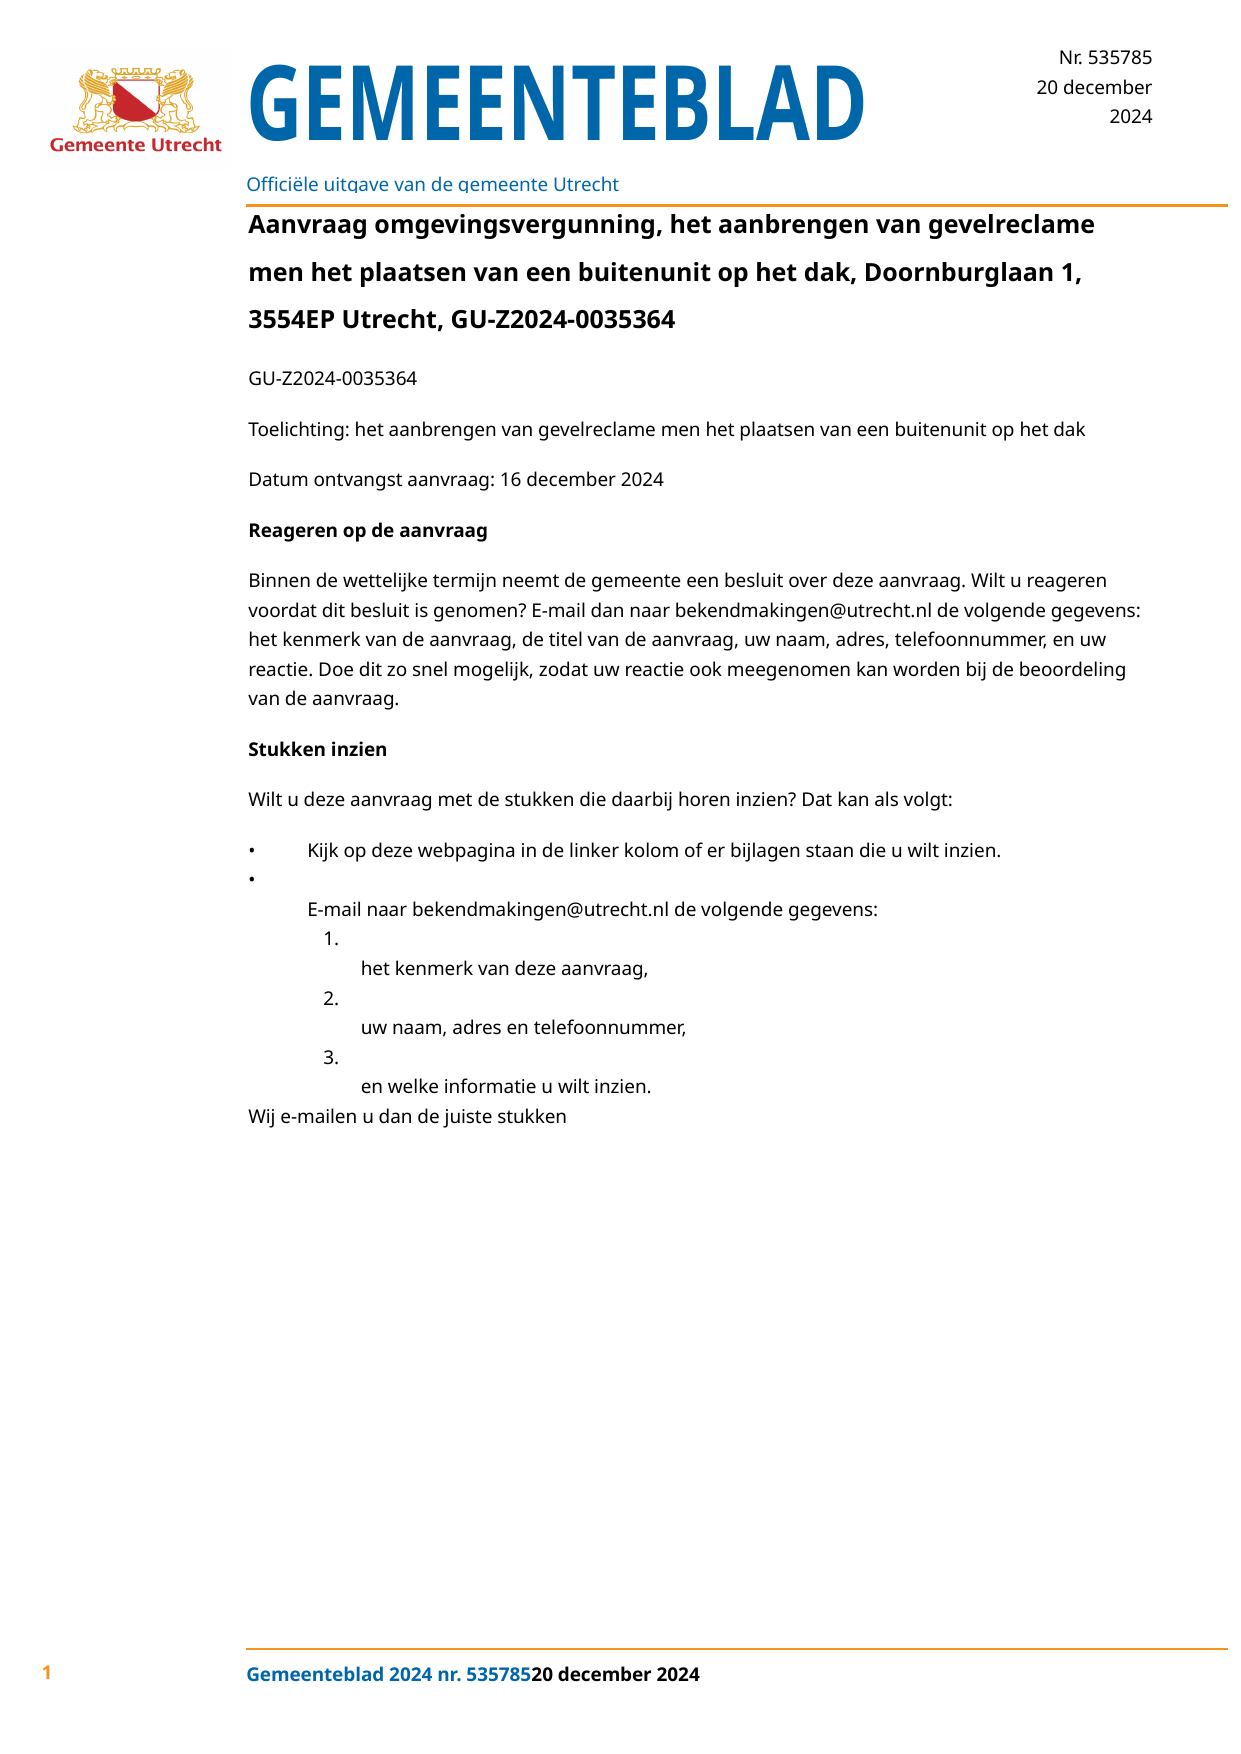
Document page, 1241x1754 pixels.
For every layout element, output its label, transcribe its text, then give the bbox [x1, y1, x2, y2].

text Datum ontvangst aanvraag: 16 december 2024 [248, 466, 1152, 492]
list het kenmerk van deze aanvraag, [323, 955, 1152, 981]
text Aanvraag omgevingsvergunning, het aanbrengen van gevelreclame men het plaatsen van een buitenunit op het dak, Doornburglaan 1, 3554EP Utrecht, GU-Z2024-0035364 [248, 207, 1152, 336]
text Reageren op de aanvraag [248, 517, 1152, 542]
picture [41, 47, 231, 172]
text Binnen de wettelijke termijn neemt de gemeente een besluit over deze aanvraag. Wilt u reageren voordat dit besluit is genomen? E-mail dan naar bekendmakingen@utrecht.nl de volgende gegevens: het kenmerk van de aanvraag, de titel van de aanvraag, uw naam, adres, telefoonnummer, en uw reactie. Doe dit zo snel mogelijk, zodat uw reactie ook meegenomen kan worden bij de beoordeling van de aanvraag. [248, 567, 1152, 711]
list E-mail naar bekendmakingen@utrecht.nl de volgende gegevens: [248, 896, 1152, 922]
list uw naam, adres en telefoonnummer, [323, 1014, 1152, 1040]
list Kijk op deze webpagina in de linker kolom of er bijlagen staan die u wilt inzien. [248, 837, 1152, 862]
text Stukken inzien [248, 736, 1152, 762]
text GU-Z2024-0035364 [248, 366, 1152, 391]
text Wij e-mailen u dan de juiste stukken [248, 1103, 1152, 1129]
text Wilt u deze aanvraag met de stukken die daarbij horen inzien? Dat kan als volgt: [248, 786, 1152, 812]
list en welke informatie u wilt inzien. [323, 1073, 1152, 1099]
text Toelichting: het aanbrengen van gevelreclame men het plaatsen van een buitenunit op het dak [248, 416, 1152, 442]
